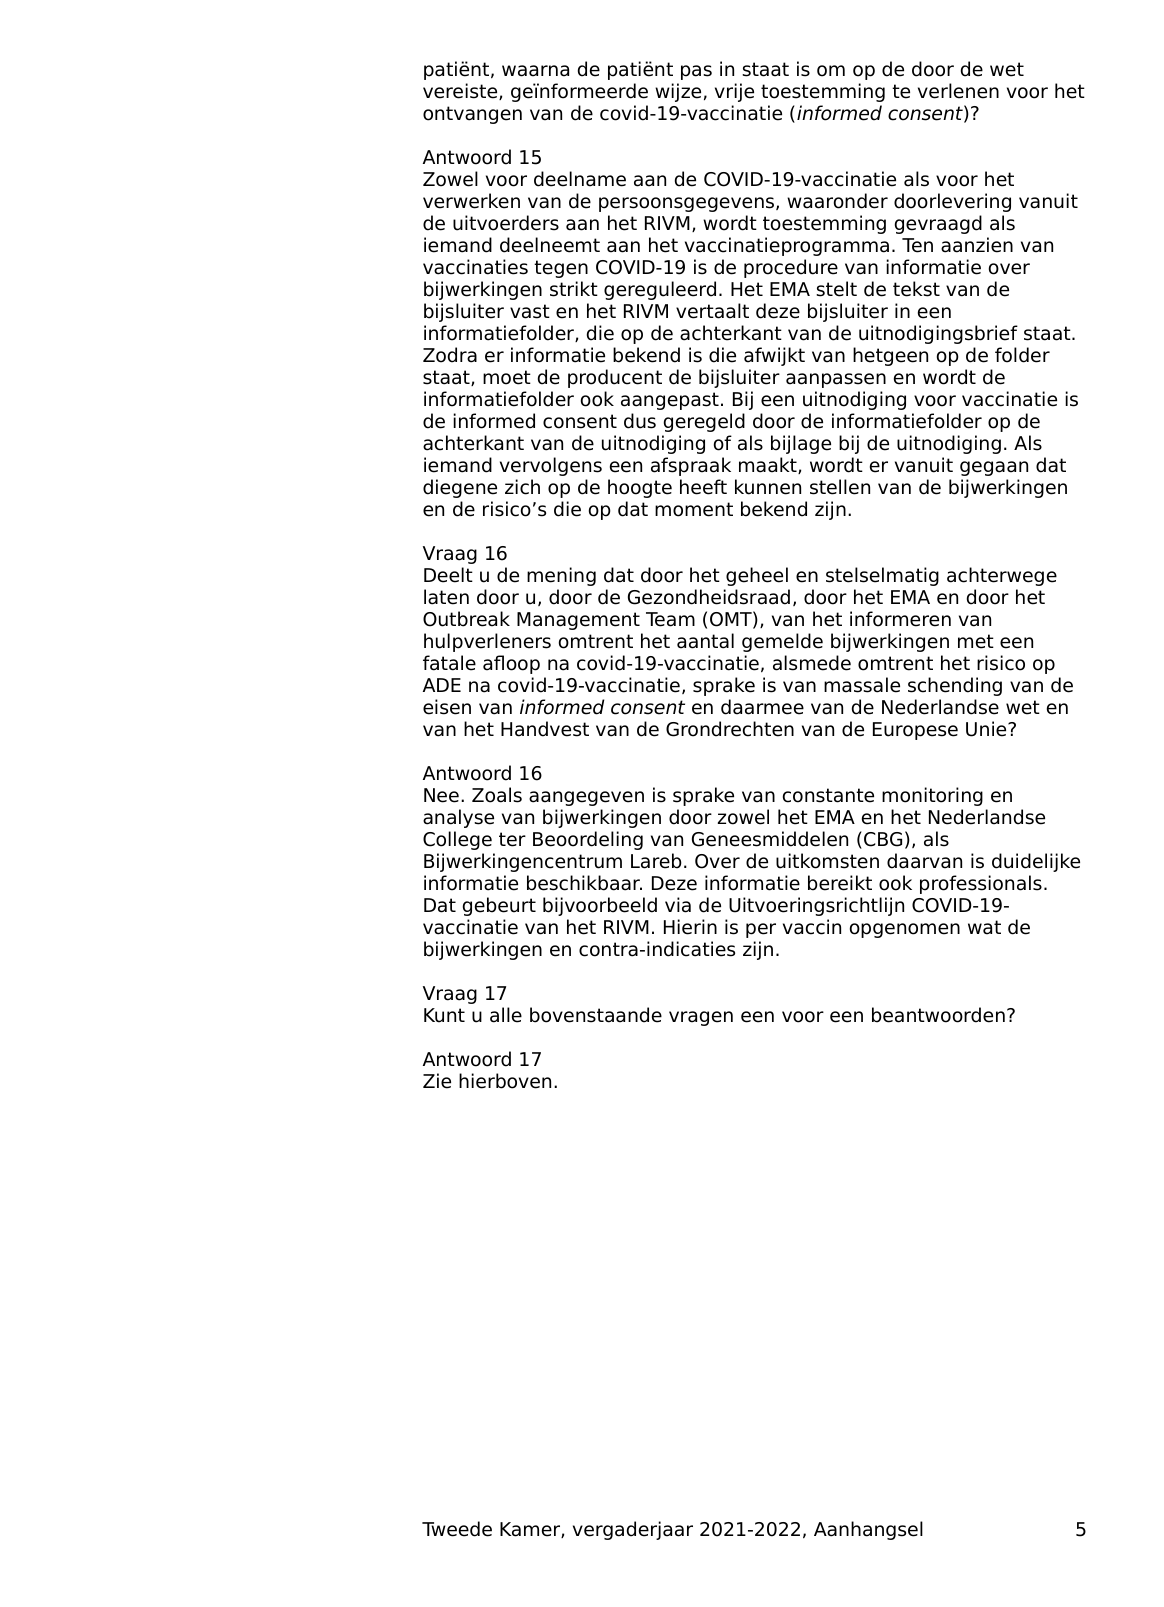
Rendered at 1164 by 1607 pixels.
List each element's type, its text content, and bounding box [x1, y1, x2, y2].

text Antwoord 15 [422, 147, 1087, 169]
text patiënt, waarna de patiënt pas in staat is om op de door de wet vereiste, geïnformeerde wijze, vrije toestemming te verlenen voor het ontvangen van de covid-19-vaccinatie (informed consent)? [422, 59, 1087, 125]
text Zie hierboven. [422, 1071, 1087, 1093]
text Vraag 16 [422, 543, 1087, 565]
text Kunt u alle bovenstaande vragen een voor een beantwoorden? [422, 1005, 1087, 1027]
text Antwoord 16 [422, 763, 1087, 785]
text Nee. Zoals aangegeven is sprake van constante monitoring en analyse van bijwerkingen door zowel het EMA en het Nederlandse College ter Beoordeling van Geneesmiddelen (CBG), als Bijwerkingencentrum Lareb. Over de uitkomsten daarvan is duidelijke informatie beschikbaar. Deze informatie bereikt ook professionals. Dat gebeurt bijvoorbeeld via de Uitvoeringsrichtlijn COVID-19-vaccinatie van het RIVM. Hierin is per vaccin opgenomen wat de bijwerkingen en contra-indicaties zijn. [422, 785, 1087, 961]
text Antwoord 17 [422, 1049, 1087, 1071]
text Vraag 17 [422, 983, 1087, 1005]
text Zowel voor deelname aan de COVID-19-vaccinatie als voor het verwerken van de persoonsgegevens, waaronder doorlevering vanuit de uitvoerders aan het RIVM, wordt toestemming gevraagd als iemand deelneemt aan het vaccinatieprogramma. Ten aanzien van vaccinaties tegen COVID-19 is de procedure van informatie over bijwerkingen strikt gereguleerd. Het EMA stelt de tekst van de bijsluiter vast en het RIVM vertaalt deze bijsluiter in een informatiefolder, die op de achterkant van de uitnodigingsbrief staat. Zodra er informatie bekend is die afwijkt van hetgeen op de folder staat, moet de producent de bijsluiter aanpassen en wordt de informatiefolder ook aangepast. Bij een uitnodiging voor vaccinatie is de informed consent dus geregeld door de informatiefolder op de achterkant van de uitnodiging of als bijlage bij de uitnodiging. Als iemand vervolgens een afspraak maakt, wordt er vanuit gegaan dat diegene zich op de hoogte heeft kunnen stellen van de bijwerkingen en de risico’s die op dat moment bekend zijn. [422, 169, 1087, 521]
text Deelt u de mening dat door het geheel en stelselmatig achterwege laten door u, door de Gezondheidsraad, door het EMA en door het Outbreak Management Team (OMT), van het informeren van hulpverleners omtrent het aantal gemelde bijwerkingen met een fatale afloop na covid-19-vaccinatie, alsmede omtrent het risico op ADE na covid-19-vaccinatie, sprake is van massale schending van de eisen van informed consent en daarmee van de Nederlandse wet en van het Handvest van de Grondrechten van de Europese Unie? [422, 565, 1087, 741]
